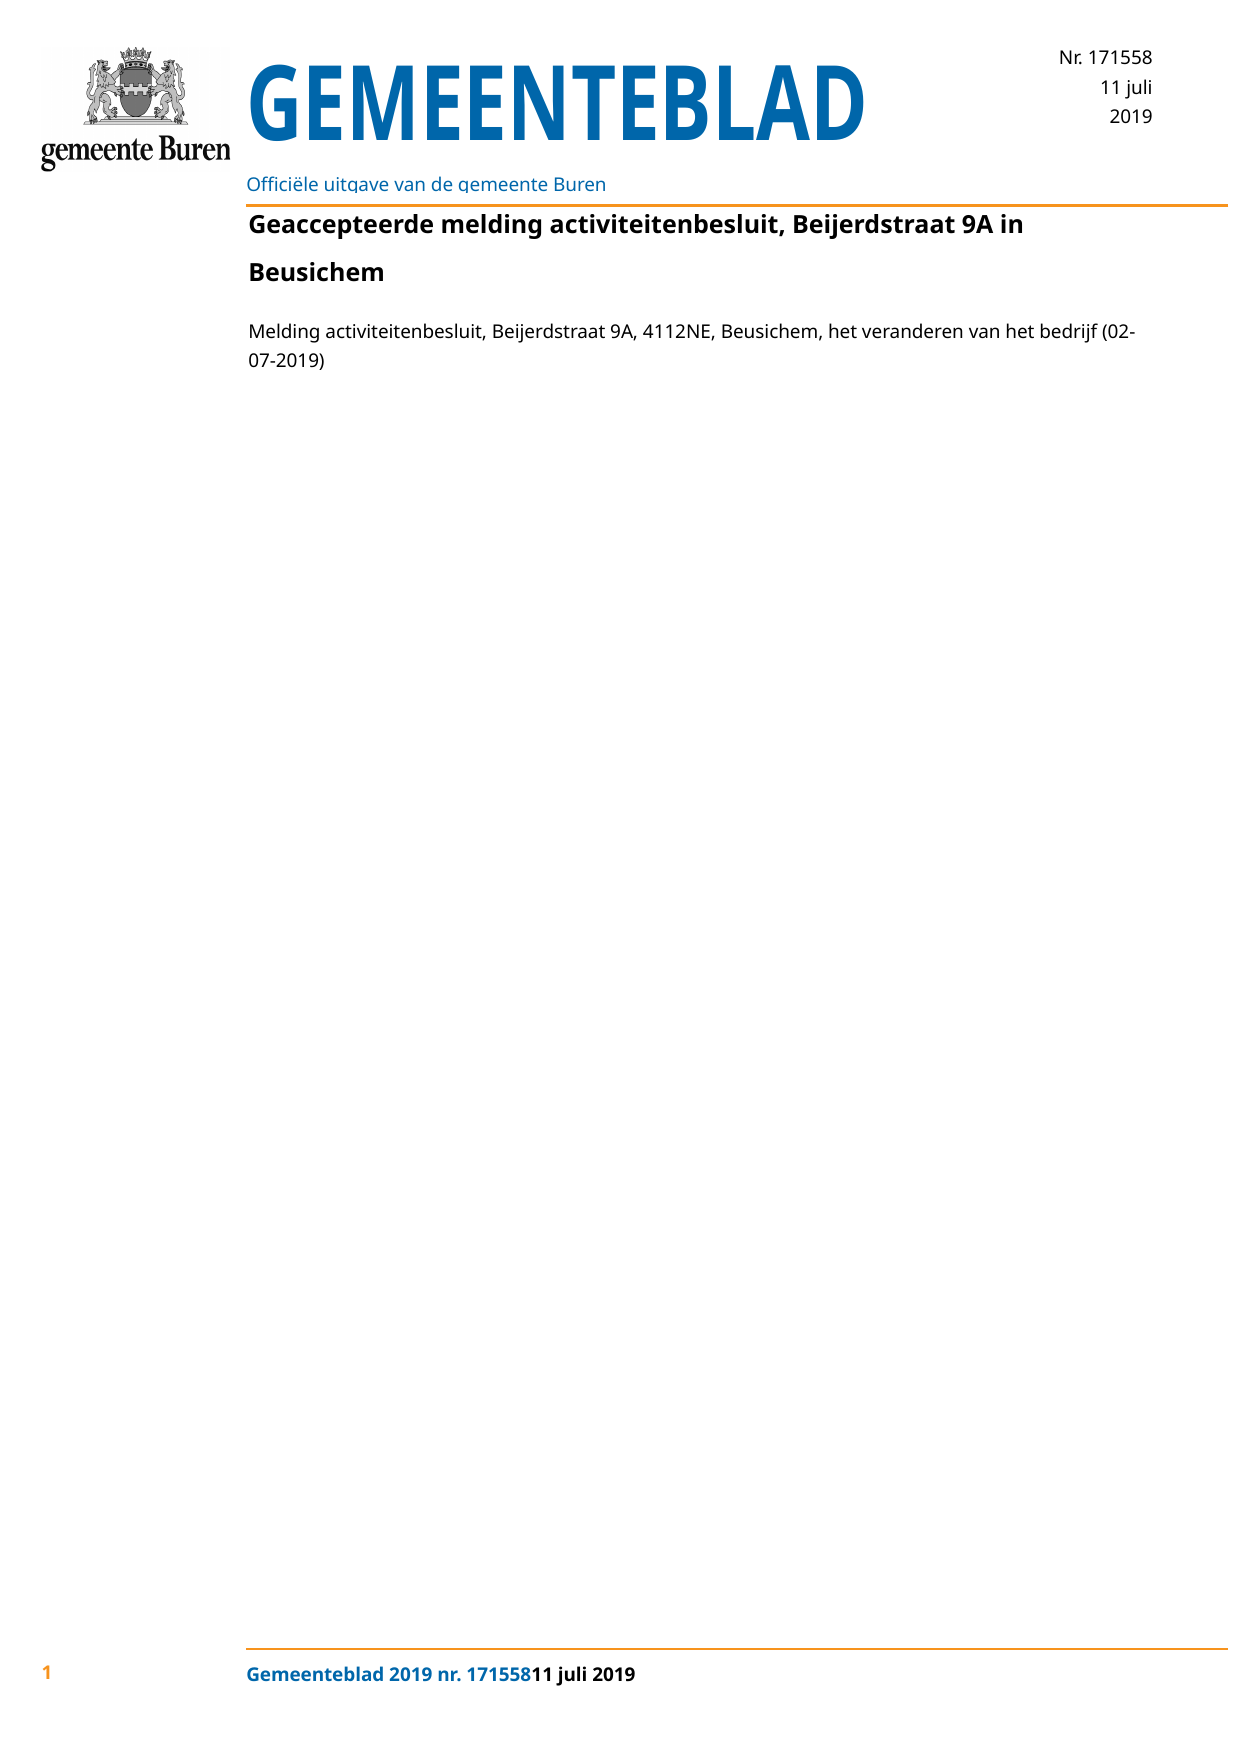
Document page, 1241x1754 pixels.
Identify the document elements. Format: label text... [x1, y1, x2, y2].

text Geaccepteerde melding activiteitenbesluit, Beijerdstraat 9A in Beusichem [248, 207, 1152, 288]
picture [41, 47, 231, 172]
text Melding activiteitenbesluit, Beijerdstraat 9A, 4112NE, Beusichem, het veranderen van het bedrijf (02-07-2019) [248, 318, 1152, 373]
